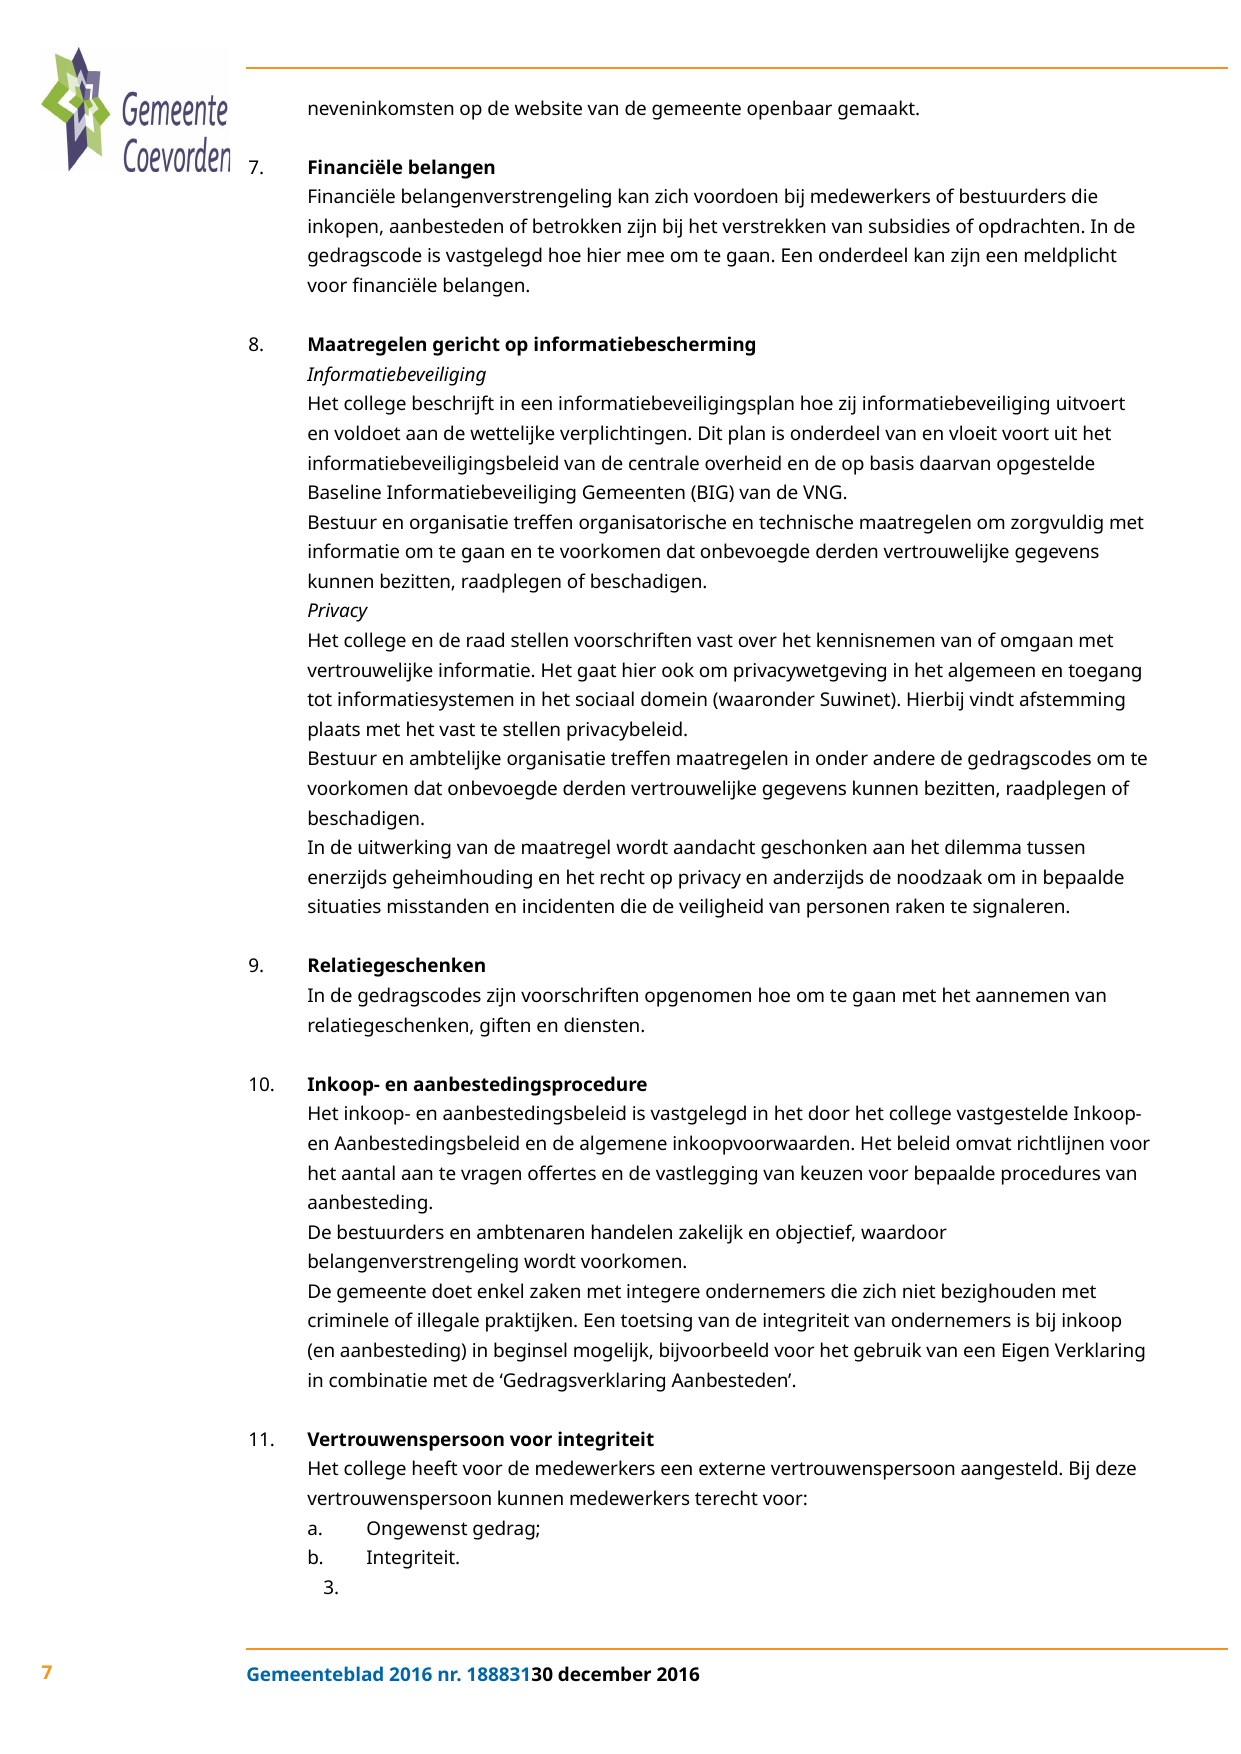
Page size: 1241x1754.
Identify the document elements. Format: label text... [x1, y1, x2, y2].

list Inkoop- en aanbestedingsprocedure [248, 1071, 1152, 1097]
list Het college beschrijft in een informatiebeveiligingsplan hoe zij informatiebeveiliging uitvoert en voldoet aan de wettelijke verplichtingen. Dit plan is onderdeel van en vloeit voort uit het informatiebeveiligingsbeleid van de centrale overheid en de op basis daarvan opgestelde Baseline Informatiebeveiliging Gemeenten (BIG) van de VNG. [248, 391, 1152, 505]
list In de uitwerking van de maatregel wordt aandacht geschonken aan het dilemma tussen enerzijds geheimhouding en het recht op privacy en anderzijds de noodzaak om in bepaalde situaties misstanden en incidenten die de veiligheid van personen raken te signaleren. [248, 834, 1152, 919]
list In de gedragscodes zijn voorschriften opgenomen hoe om te gaan met het aannemen van relatiegeschenken, giften en diensten. [248, 982, 1152, 1038]
list Financiële belangen [248, 154, 1152, 180]
list Financiële belangenverstrengeling kan zich voordoen bij medewerkers of bestuurders die inkopen, aanbesteden of betrokken zijn bij het verstrekken van subsidies of opdrachten. In de gedragscode is vastgelegd hoe hier mee om te gaan. Een onderdeel kan zijn een meldplicht voor financiële belangen. [248, 183, 1152, 298]
list De gemeente doet enkel zaken met integere ondernemers die zich niet bezighouden met criminele of illegale praktijken. Een toetsing van de integriteit van ondernemers is bij inkoop (en aanbesteding) in beginsel mogelijk, bijvoorbeeld voor het gebruik van een Eigen Verklaring in combinatie met de ‘Gedragsverklaring Aanbesteden’. [248, 1278, 1152, 1393]
list Ongewenst gedrag; [307, 1515, 1152, 1541]
list Vertrouwenspersoon voor integriteit [248, 1426, 1152, 1452]
list Privacy [248, 598, 1152, 623]
list Het college en de raad stellen voorschriften vast over het kennisnemen van of omgaan met vertrouwelijke informatie. Het gaat hier ook om privacywetgeving in het algemeen en toegang tot informatiesystemen in het sociaal domein (waaronder Suwinet). Hierbij vindt afstemming plaats met het vast te stellen privacybeleid. [248, 627, 1152, 742]
list neveninkomsten op de website van de gemeente openbaar gemaakt. [248, 95, 1152, 121]
list Maatregelen gericht op informatiebescherming [248, 331, 1152, 357]
list Bestuur en ambtelijke organisatie treffen maatregelen in onder andere de gedragscodes om te voorkomen dat onbevoegde derden vertrouwelijke gegevens kunnen bezitten, raadplegen of beschadigen. [248, 746, 1152, 831]
picture [41, 47, 231, 172]
list Het inkoop- en aanbestedingsbeleid is vastgelegd in het door het college vastgestelde Inkoop- en Aanbestedingsbeleid en de algemene inkoopvoorwaarden. Het beleid omvat richtlijnen voor het aantal aan te vragen offertes en de vastlegging van keuzen voor bepaalde procedures van aanbesteding. [248, 1101, 1152, 1215]
list Informatiebeveiliging [248, 361, 1152, 387]
list De bestuurders en ambtenaren handelen zakelijk en objectief, waardoor belangenverstrengeling wordt voorkomen. [248, 1219, 1152, 1274]
list Relatiegeschenken [248, 953, 1152, 978]
list Bestuur en organisatie treffen organisatorische en technische maatregelen om zorgvuldig met informatie om te gaan en te voorkomen dat onbevoegde derden vertrouwelijke gegevens kunnen bezitten, raadplegen of beschadigen. [248, 509, 1152, 594]
list Het college heeft voor de medewerkers een externe vertrouwenspersoon aangesteld. Bij deze vertrouwenspersoon kunnen medewerkers terecht voor: [248, 1456, 1152, 1511]
list Integriteit. [307, 1544, 1152, 1570]
